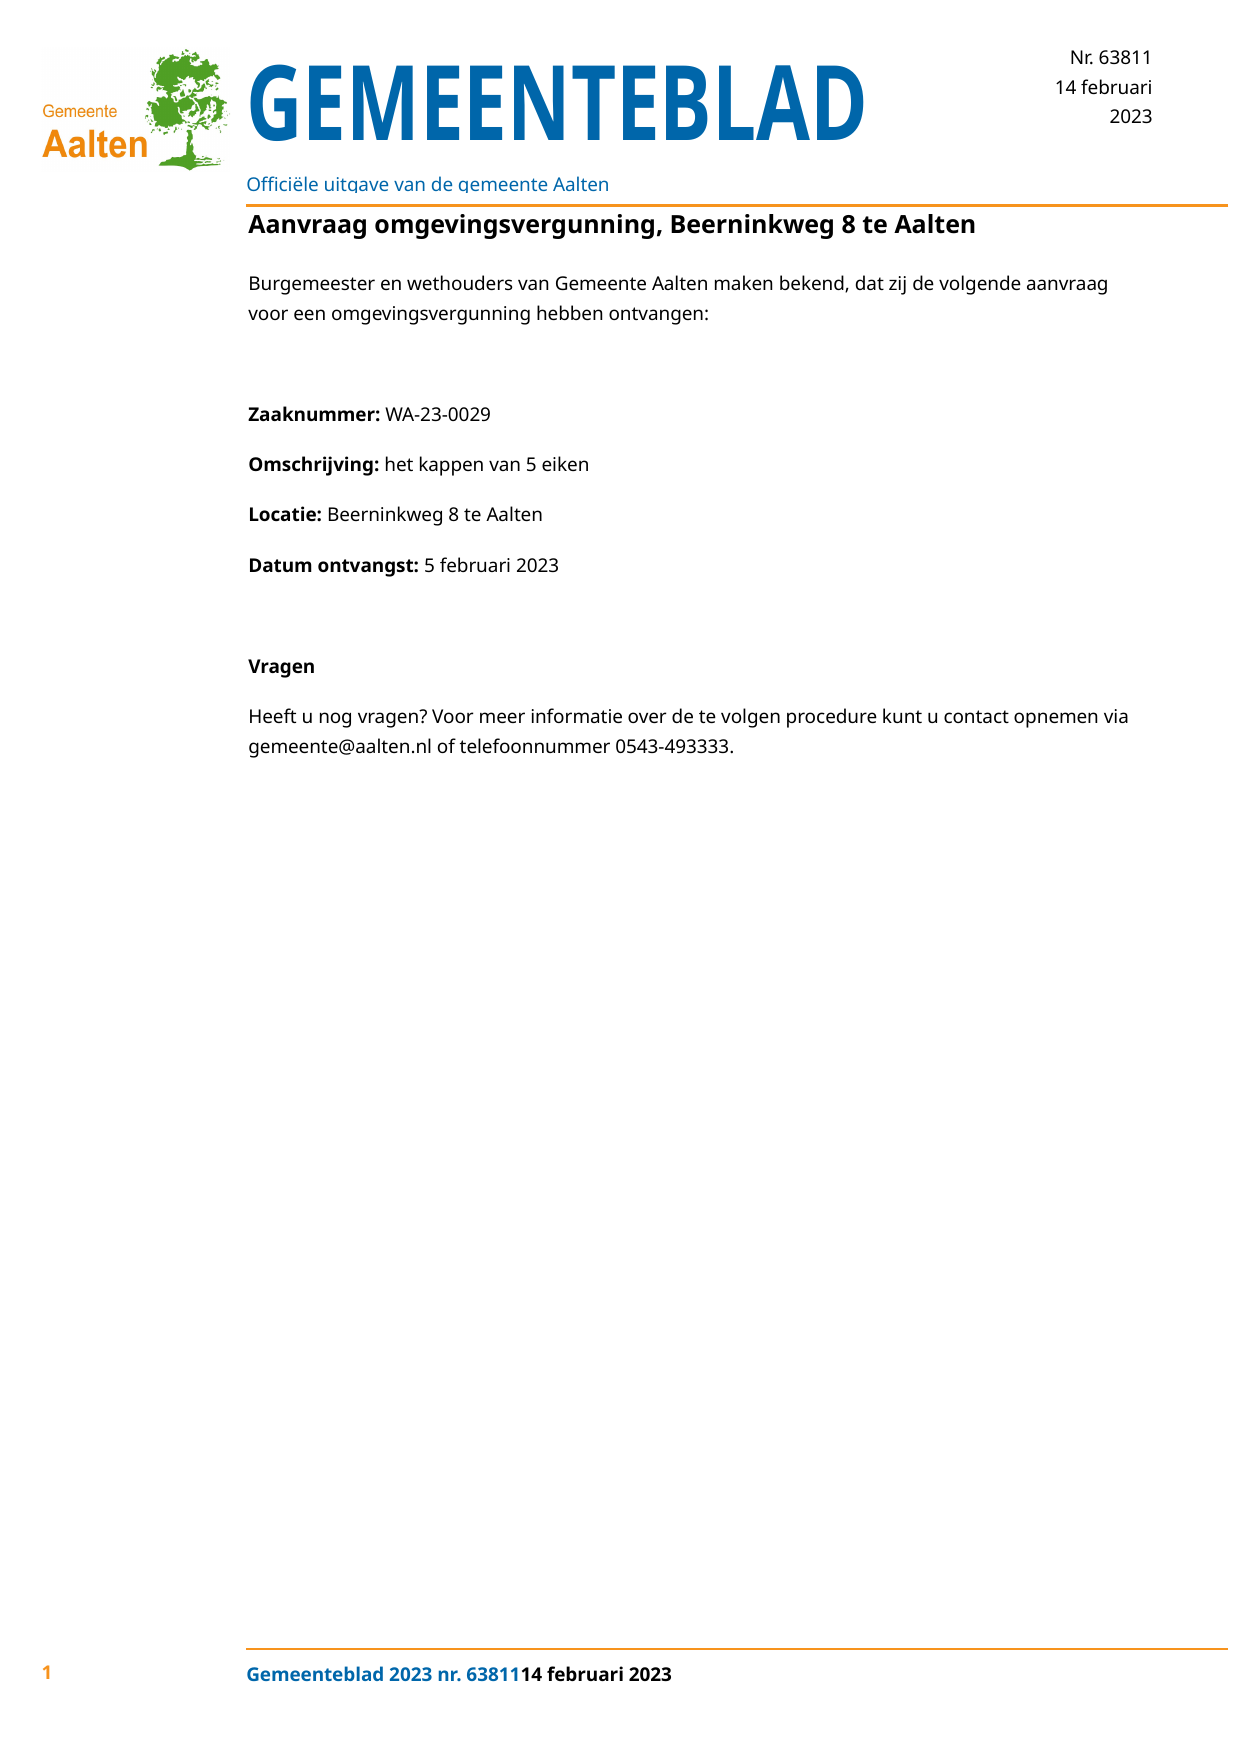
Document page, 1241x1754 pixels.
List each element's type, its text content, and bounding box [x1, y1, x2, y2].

text Omschrijving: het kappen van 5 eiken [248, 451, 1152, 477]
text Heeft u nog vragen? Voor meer informatie over de te volgen procedure kunt u contact opnemen via gemeente@aalten.nl of telefoonnummer 0543-493333. [248, 703, 1152, 758]
text Aanvraag omgevingsvergunning, Beerninkweg 8 te Aalten [248, 207, 1152, 241]
picture [41, 47, 231, 172]
text Vragen [248, 653, 1152, 678]
text Zaaknummer: WA-23-0029 [248, 401, 1152, 426]
text Burgemeester en wethouders van Gemeente Aalten maken bekend, dat zij de volgende aanvraag voor een omgevingsvergunning hebben ontvangen: [248, 270, 1152, 326]
text Datum ontvangst: 5 februari 2023 [248, 552, 1152, 578]
text Locatie: Beerninkweg 8 te Aalten [248, 502, 1152, 527]
